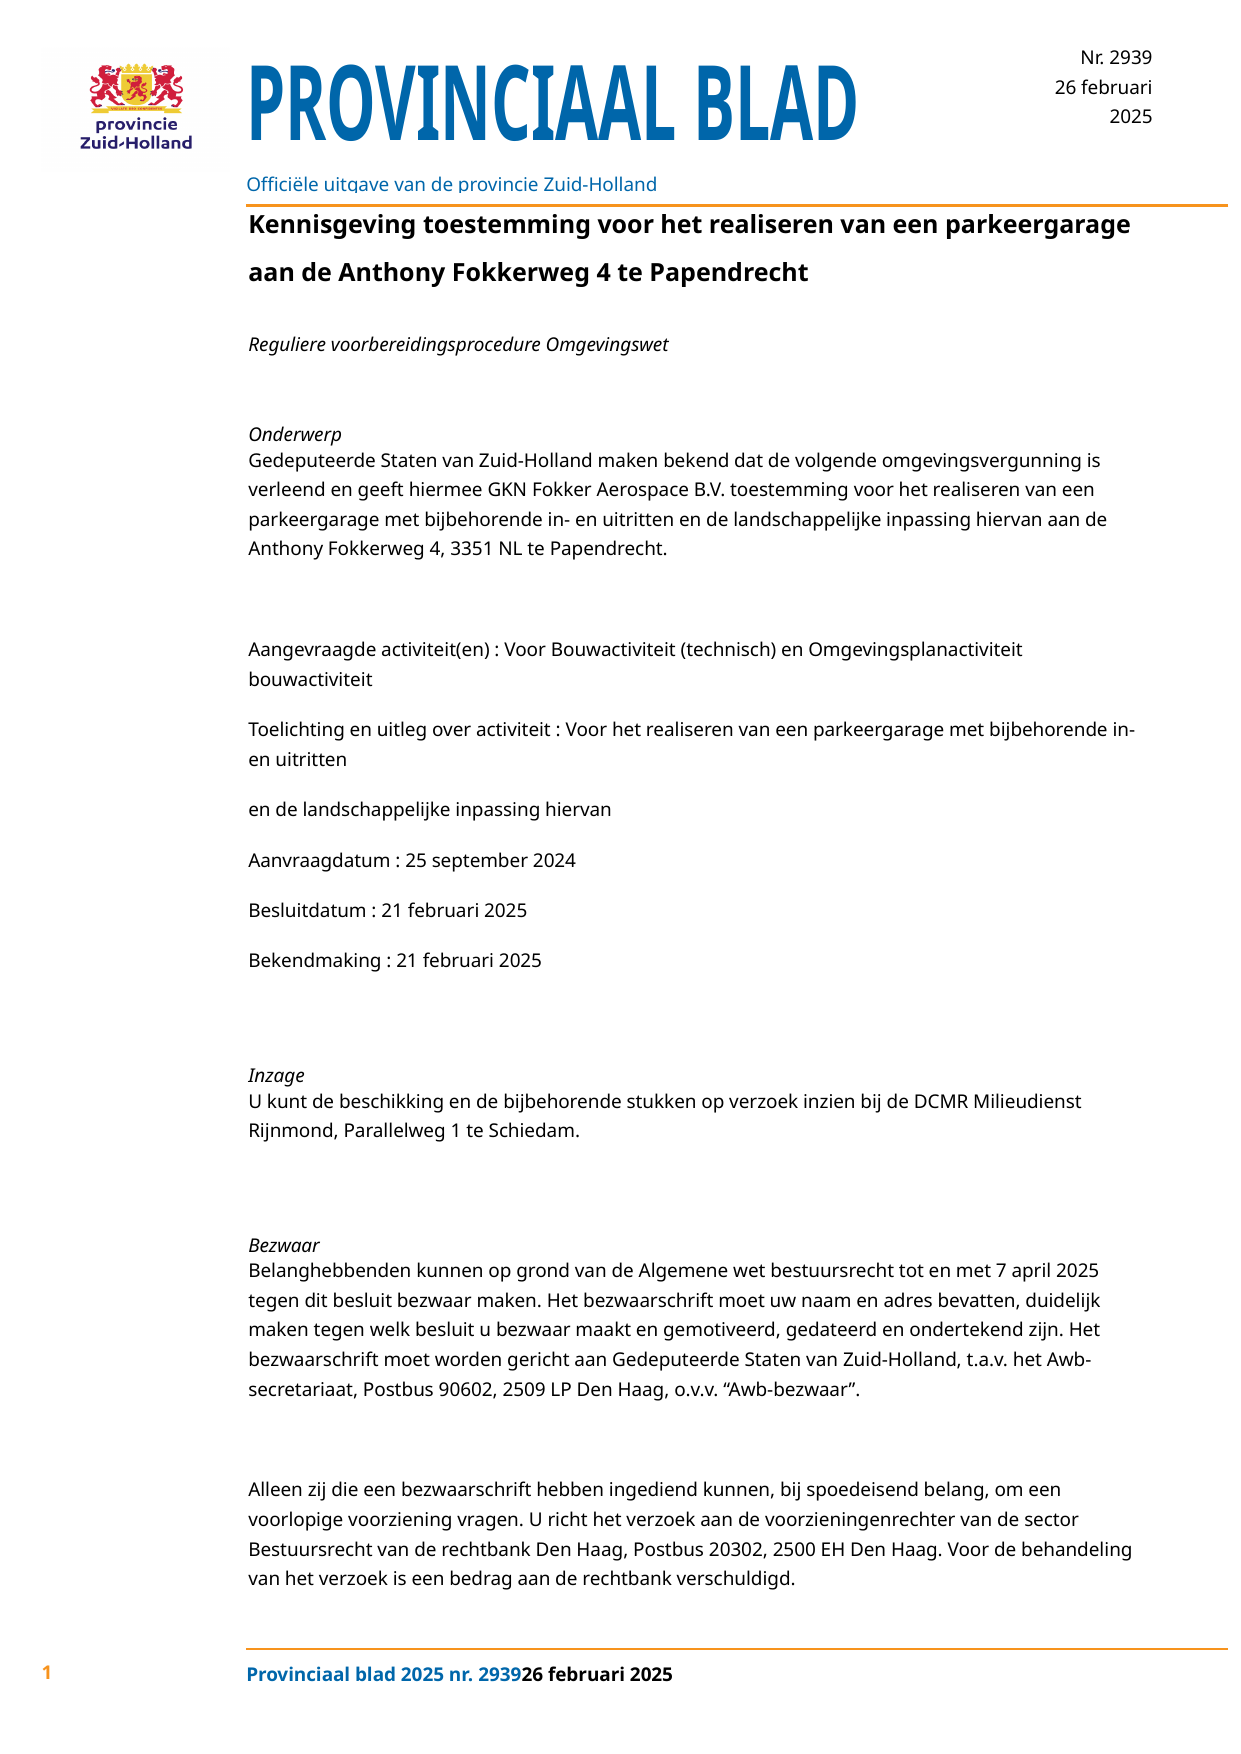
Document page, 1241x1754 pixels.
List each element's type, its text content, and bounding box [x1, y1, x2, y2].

text Alleen zij die een bezwaarschrift hebben ingediend kunnen, bij spoedeisend belang, om een voorlopige voorziening vragen. U richt het verzoek aan de voorzieningenrechter van de sector Bestuursrecht van de rechtbank Den Haag, Postbus 20302, 2500 EH Den Haag. Voor de behandeling van het verzoek is een bedrag aan de rechtbank verschuldigd. [248, 1477, 1152, 1591]
text Reguliere voorbereidingsprocedure Omgevingswet [248, 331, 1152, 357]
text Besluitdatum : 21 februari 2025 [248, 897, 1152, 923]
text Aanvraagdatum : 25 september 2024 [248, 847, 1152, 873]
picture [41, 47, 231, 172]
text Toelichting en uitleg over activiteit : Voor het realiseren van een parkeergarage met bijbehorende in- en uitritten [248, 716, 1152, 772]
text Aangevraagde activiteit(en) : Voor Bouwactiviteit (technisch) en Omgevingsplanactiviteit bouwactiviteit [248, 636, 1152, 692]
text en de landschappelijke inpassing hiervan [248, 796, 1152, 822]
text Gedeputeerde Staten van Zuid-Holland maken bekend dat de volgende omgevingsvergunning is verleend en geeft hiermee GKN Fokker Aerospace B.V. toestemming voor het realiseren van een parkeergarage met bijbehorende in- en uitritten en de landschappelijke inpassing hiervan aan de Anthony Fokkerweg 4, 3351 NL te Papendrecht. [248, 447, 1152, 561]
text Kennisgeving toestemming voor het realiseren van een parkeergarage aan de Anthony Fokkerweg 4 te Papendrecht [248, 207, 1152, 288]
text Bezwaar [248, 1232, 1152, 1257]
text U kunt de beschikking en de bijbehorende stukken op verzoek inzien bij de DCMR Milieudienst Rijnmond, Parallelweg 1 te Schiedam. [248, 1088, 1152, 1143]
text Inzage [248, 1062, 1152, 1088]
text Belanghebbenden kunnen op grond van de Algemene wet bestuursrecht tot en met 7 april 2025 tegen dit besluit bezwaar maken. Het bezwaarschrift moet uw naam en adres bevatten, duidelijk maken tegen welk besluit u bezwaar maakt en gemotiveerd, gedateerd en ondertekend zijn. Het bezwaarschrift moet worden gericht aan Gedeputeerde Staten van Zuid-Holland, t.a.v. het Awb-secretariaat, Postbus 90602, 2509 LP Den Haag, o.v.v. “Awb-bezwaar”. [248, 1257, 1152, 1402]
text Bekendmaking : 21 februari 2025 [248, 948, 1152, 973]
text Onderwerp [248, 421, 1152, 447]
